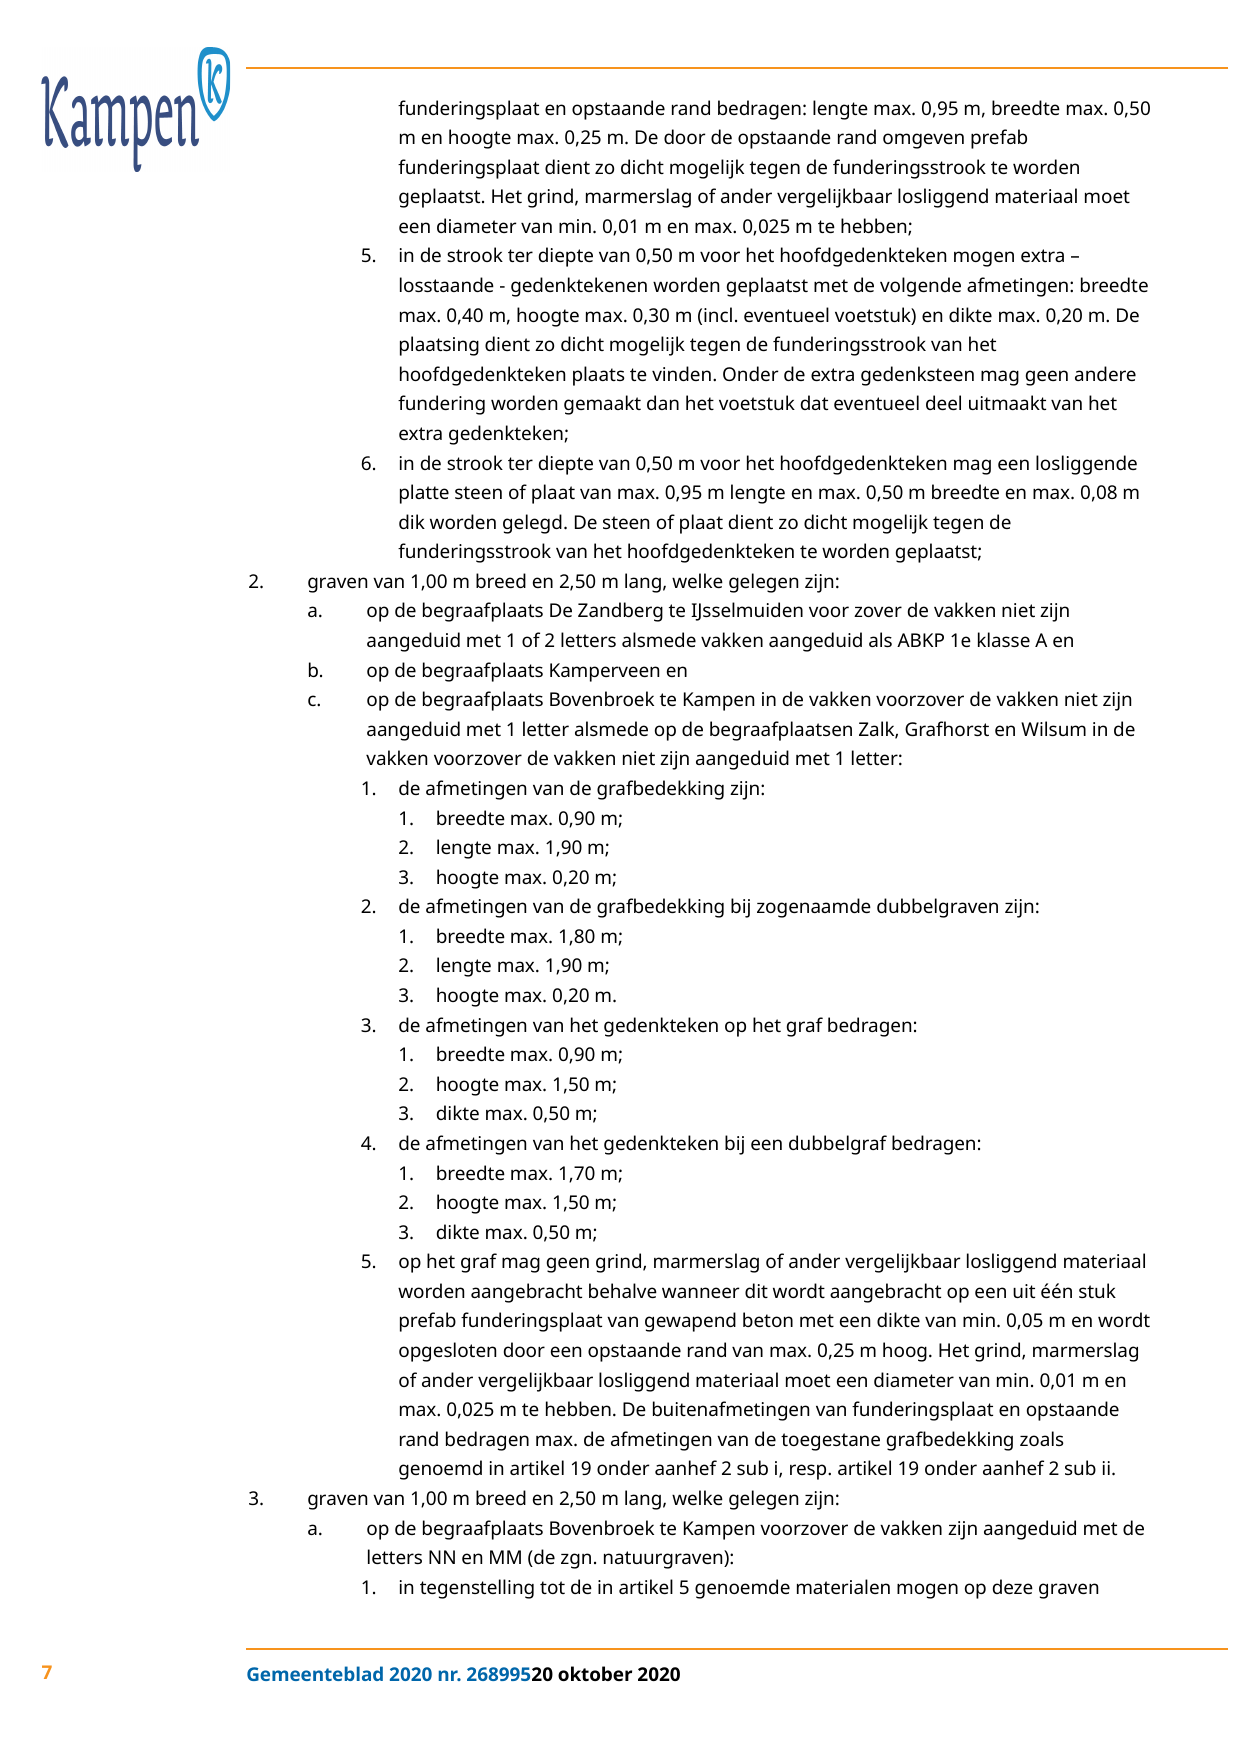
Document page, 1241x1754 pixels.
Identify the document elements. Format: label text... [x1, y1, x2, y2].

list in de strook ter diepte van 0,50 m voor het hoofdgedenkteken mogen extra – losstaande - gedenktekenen worden geplaatst met de volgende afmetingen: breedte max. 0,40 m, hoogte max. 0,30 m (incl. eventueel voetstuk) en dikte max. 0,20 m. De plaatsing dient zo dicht mogelijk tegen de funderingsstrook van het hoofdgedenkteken plaats te vinden. Onder de extra gedenksteen mag geen andere fundering worden gemaakt dan het voetstuk dat eventueel deel uitmaakt van het extra gedenkteken; [361, 243, 1152, 446]
list de afmetingen van de grafbedekking bij zogenaamde dubbelgraven zijn: [361, 893, 1152, 919]
list breedte max. 0,90 m; [398, 1041, 1152, 1067]
list breedte max. 1,70 m; [398, 1160, 1152, 1186]
list in tegenstelling tot de in artikel 5 genoemde materialen mogen op deze graven [361, 1574, 1152, 1600]
list op de begraafplaats De Zandberg te IJsselmuiden voor zover de vakken niet zijn aangeduid met 1 of 2 letters alsmede vakken aangeduid als ABKP 1e klasse A en [307, 598, 1152, 653]
list dikte max. 0,50 m; [398, 1101, 1152, 1126]
list breedte max. 1,80 m; [398, 923, 1152, 949]
list de afmetingen van het gedenkteken op het graf bedragen: [361, 1012, 1152, 1038]
list in de strook ter diepte van 0,50 m voor het hoofdgedenkteken mag een losliggende platte steen of plaat van max. 0,95 m lengte en max. 0,50 m breedte en max. 0,08 m dik worden gelegd. De steen of plaat dient zo dicht mogelijk tegen de funderingsstrook van het hoofdgedenkteken te worden geplaatst; [361, 450, 1152, 564]
list graven van 1,00 m breed en 2,50 m lang, welke gelegen zijn: [248, 568, 1152, 594]
list breedte max. 0,90 m; [398, 805, 1152, 831]
list dikte max. 0,50 m; [398, 1219, 1152, 1245]
list op het graf mag geen grind, marmerslag of ander vergelijkbaar losliggend materiaal worden aangebracht behalve wanneer dit wordt aangebracht op een uit één stuk prefab funderingsplaat van gewapend beton met een dikte van min. 0,05 m en wordt opgesloten door een opstaande rand van max. 0,25 m hoog. Het grind, marmerslag of ander vergelijkbaar losliggend materiaal moet een diameter van min. 0,01 m en max. 0,025 m te hebben. De buitenafmetingen van funderingsplaat en opstaande rand bedragen max. de afmetingen van de toegestane grafbedekking zoals genoemd in artikel 19 onder aanhef 2 sub i, resp. artikel 19 onder aanhef 2 sub ii. [361, 1248, 1152, 1481]
picture [41, 47, 231, 172]
list de afmetingen van het gedenkteken bij een dubbelgraf bedragen: [361, 1130, 1152, 1156]
list op de begraafplaats Kamperveen en [307, 657, 1152, 683]
list hoogte max. 1,50 m; [398, 1071, 1152, 1097]
list lengte max. 1,90 m; [398, 953, 1152, 978]
list funderingsplaat en opstaande rand bedragen: lengte max. 0,95 m, breedte max. 0,50 m en hoogte max. 0,25 m. De door de opstaande rand omgeven prefab funderingsplaat dient zo dicht mogelijk tegen de funderingsstrook te worden geplaatst. Het grind, marmerslag of ander vergelijkbaar losliggend materiaal moet een diameter van min. 0,01 m en max. 0,025 m te hebben; [361, 95, 1152, 239]
list de afmetingen van de grafbedekking zijn: [361, 775, 1152, 801]
list graven van 1,00 m breed en 2,50 m lang, welke gelegen zijn: [248, 1485, 1152, 1511]
list op de begraafplaats Bovenbroek te Kampen voorzover de vakken zijn aangeduid met de letters NN en MM (de zgn. natuurgraven): [307, 1515, 1152, 1570]
list hoogte max. 0,20 m. [398, 982, 1152, 1008]
list lengte max. 1,90 m; [398, 834, 1152, 860]
list op de begraafplaats Bovenbroek te Kampen in de vakken voorzover de vakken niet zijn aangeduid met 1 letter alsmede op de begraafplaatsen Zalk, Grafhorst en Wilsum in de vakken voorzover de vakken niet zijn aangeduid met 1 letter: [307, 686, 1152, 771]
list hoogte max. 0,20 m; [398, 864, 1152, 890]
list hoogte max. 1,50 m; [398, 1189, 1152, 1215]
